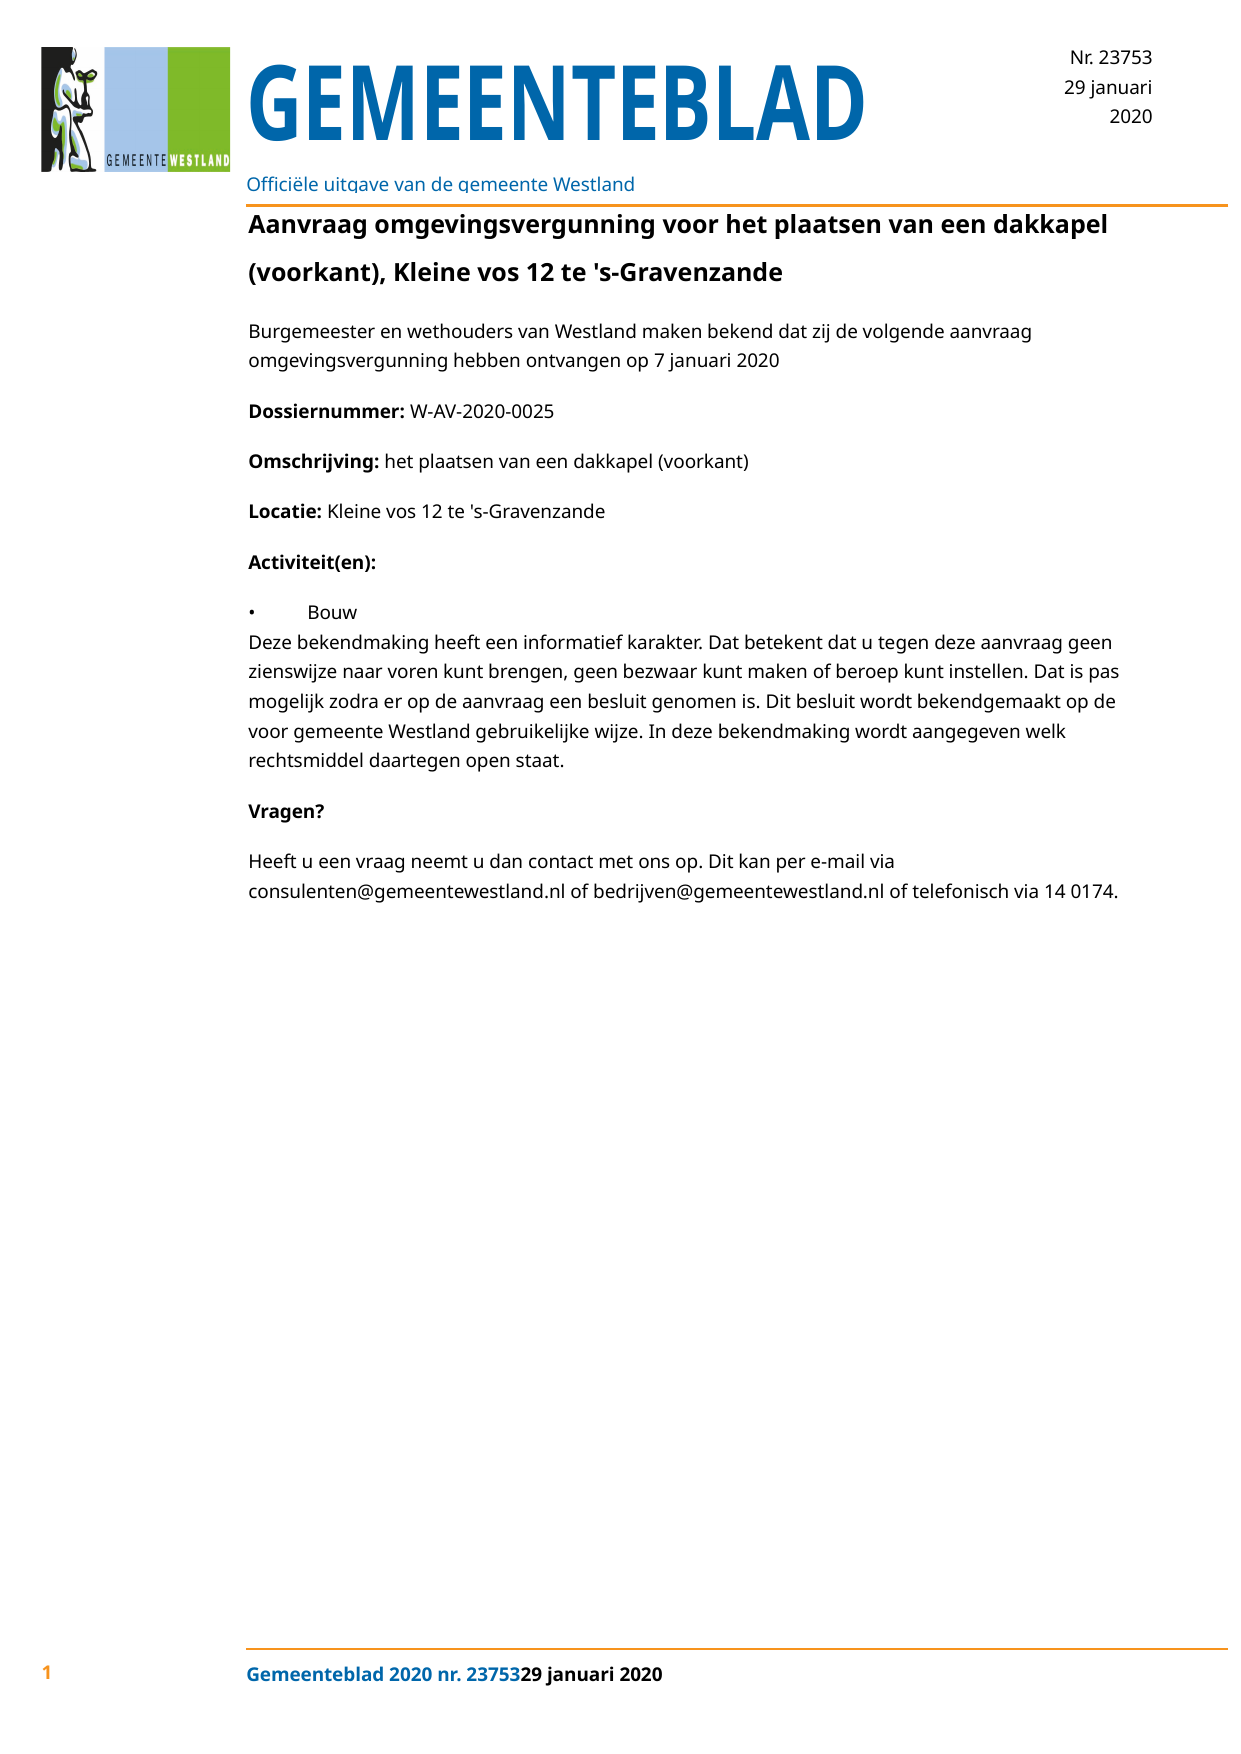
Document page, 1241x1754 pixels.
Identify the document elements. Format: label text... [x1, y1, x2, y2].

text Dossiernummer: W-AV-2020-0025 [248, 398, 1152, 424]
picture [41, 47, 231, 172]
text Omschrijving: het plaatsen van een dakkapel (voorkant) [248, 448, 1152, 474]
text Deze bekendmaking heeft een informatief karakter. Dat betekent dat u tegen deze aanvraag geen zienswijze naar voren kunt brengen, geen bezwaar kunt maken of beroep kunt instellen. Dat is pas mogelijk zodra er op de aanvraag een besluit genomen is. Dit besluit wordt bekendgemaakt op de voor gemeente Westland gebruikelijke wijze. In deze bekendmaking wordt aangegeven welk rechtsmiddel daartegen open staat. [248, 629, 1152, 773]
text Locatie: Kleine vos 12 te 's-Gravenzande [248, 499, 1152, 524]
list Bouw [248, 599, 1152, 625]
text Burgemeester en wethouders van Westland maken bekend dat zij de volgende aanvraag omgevingsvergunning hebben ontvangen op 7 januari 2020 [248, 318, 1152, 373]
text Aanvraag omgevingsvergunning voor het plaatsen van een dakkapel (voorkant), Kleine vos 12 te 's-Gravenzande [248, 207, 1152, 288]
text Heeft u een vraag neemt u dan contact met ons op. Dit kan per e-mail via consulenten@gemeentewestland.nl of bedrijven@gemeentewestland.nl of telefonisch via 14 0174. [248, 848, 1152, 904]
text Vragen? [248, 798, 1152, 824]
text Activiteit(en): [248, 549, 1152, 575]
